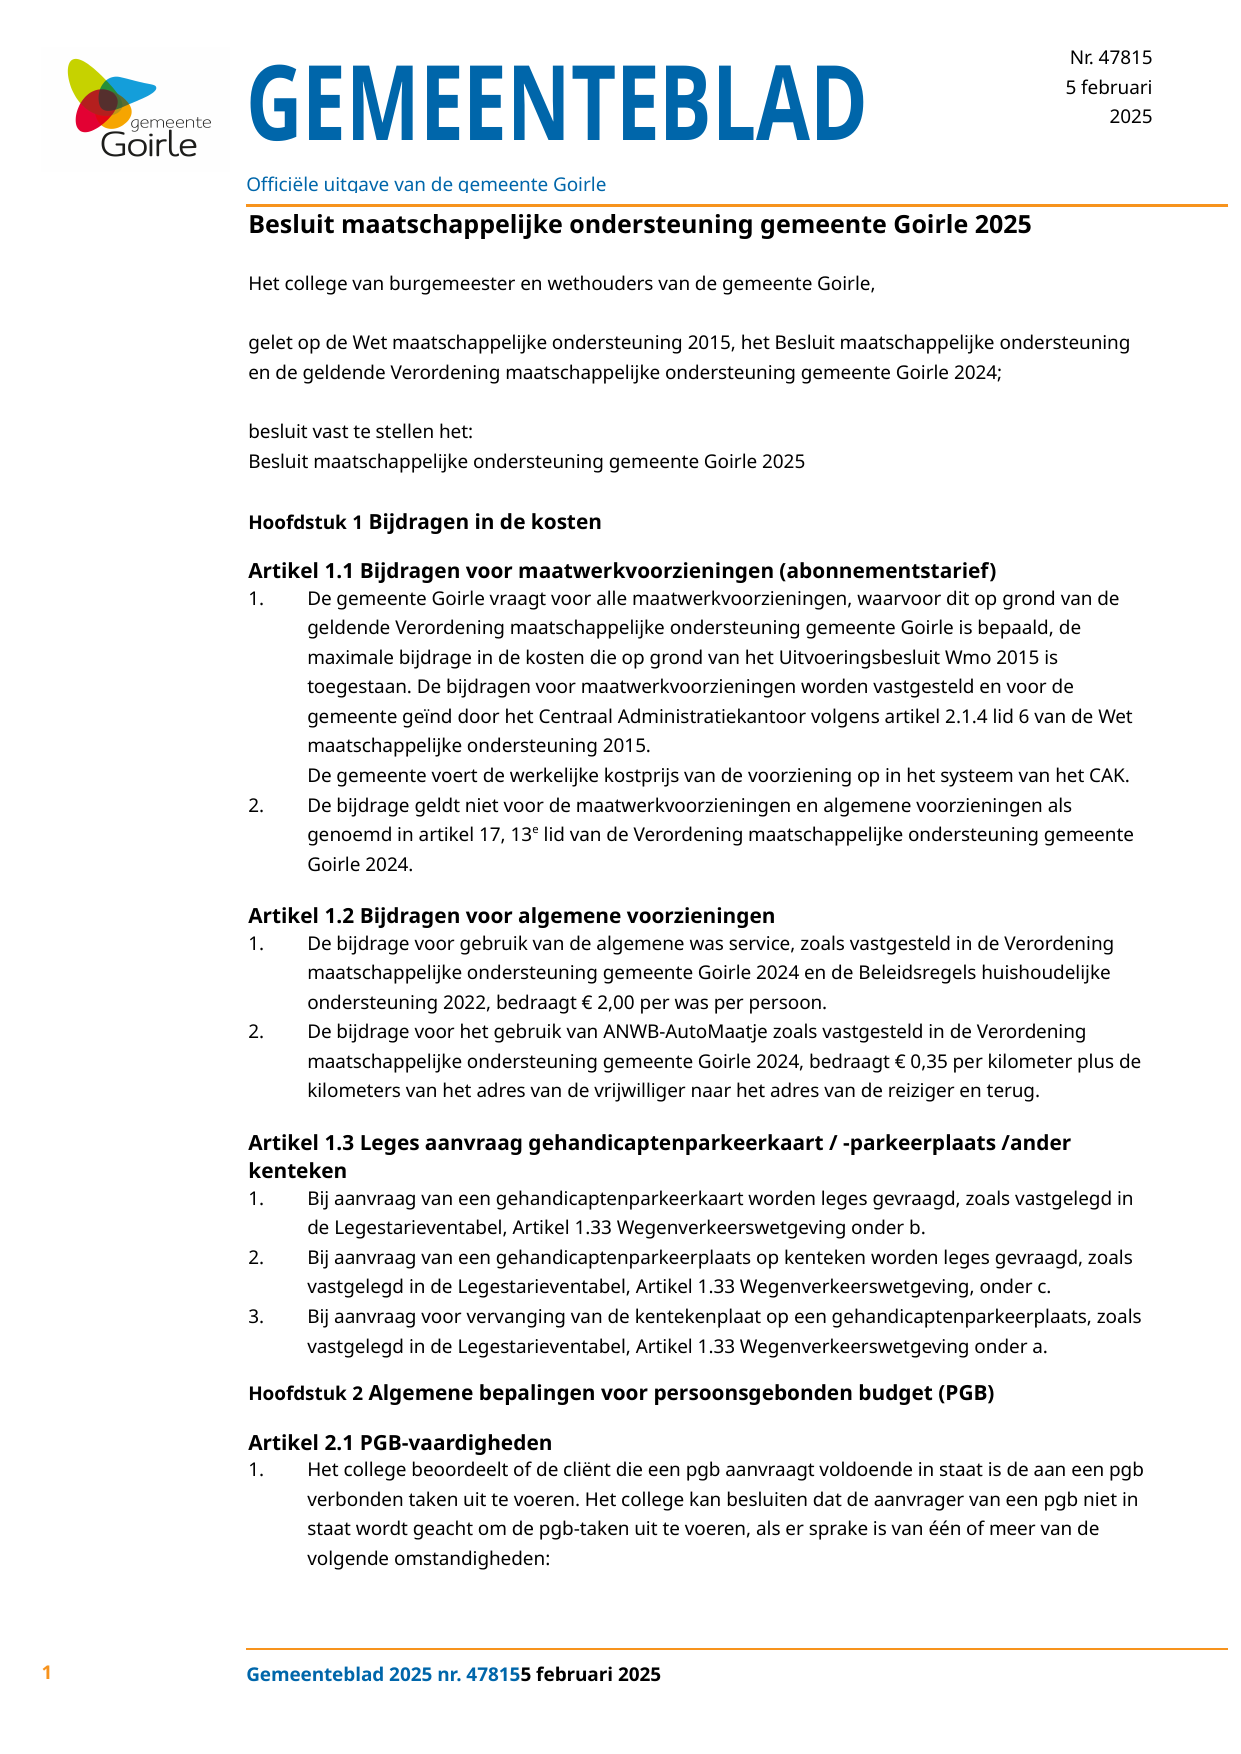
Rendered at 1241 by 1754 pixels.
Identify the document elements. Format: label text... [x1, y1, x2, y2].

list Bij aanvraag van een gehandicaptenparkeerkaart worden leges gevraagd, zoals vastgelegd in de Legestarieventabel, Artikel 1.33 Wegenverkeerswetgeving onder b. [248, 1185, 1152, 1240]
list De gemeente voert de werkelijke kostprijs van de voorziening op in het systeem van het CAK. [248, 762, 1152, 788]
picture [41, 47, 231, 172]
text Hoofdstuk 2 Algemene bepalingen voor persoonsgebonden budget (PGB) [248, 1378, 1152, 1407]
text Artikel 1.1 Bijdragen voor maatwerkvoorzieningen (abonnementstarief) [248, 556, 1152, 585]
text Artikel 2.1 PGB-vaardigheden [248, 1428, 1152, 1456]
list Het college beoordeelt of de cliënt die een pgb aanvraagt voldoende in staat is de aan een pgb verbonden taken uit te voeren. Het college kan besluiten dat de aanvrager van een pgb niet in staat wordt geacht om de pgb-taken uit te voeren, als er sprake is van één of meer van de volgende omstandigheden: [248, 1456, 1152, 1571]
list De gemeente Goirle vraagt voor alle maatwerkvoorzieningen, waarvoor dit op grond van de geldende Verordening maatschappelijke ondersteuning gemeente Goirle is bepaald, de maximale bijdrage in de kosten die op grond van het Uitvoeringsbesluit Wmo 2015 is toegestaan. De bijdragen voor maatwerkvoorzieningen worden vastgesteld en voor de gemeente geïnd door het Centraal Administratiekantoor volgens artikel 2.1.4 lid 6 van de Wet maatschappelijke ondersteuning 2015. [248, 585, 1152, 758]
list De bijdrage voor het gebruik van ANWB-AutoMaatje zoals vastgesteld in de Verordening maatschappelijke ondersteuning gemeente Goirle 2024, bedraagt € 0,35 per kilometer plus de kilometers van het adres van de vrijwilliger naar het adres van de reiziger en terug. [248, 1018, 1152, 1103]
list Bij aanvraag voor vervanging van de kentekenplaat op een gehandicaptenparkeerplaats, zoals vastgelegd in de Legestarieventabel, Artikel 1.33 Wegenverkeerswetgeving onder a. [248, 1303, 1152, 1359]
text Artikel 1.2 Bijdragen voor algemene voorzieningen [248, 901, 1152, 930]
text Besluit maatschappelijke ondersteuning gemeente Goirle 2025 [248, 207, 1152, 241]
list De bijdrage voor gebruik van de algemene was service, zoals vastgesteld in de Verordening maatschappelijke ondersteuning gemeente Goirle 2024 en de Beleidsregels huishoudelijke ondersteuning 2022, bedraagt € 2,00 per was per persoon. [248, 930, 1152, 1015]
list De bijdrage geldt niet voor de maatwerkvoorzieningen en algemene voorzieningen als genoemd in artikel 17, 13e lid van de Verordening maatschappelijke ondersteuning gemeente Goirle 2024. [248, 792, 1152, 877]
list Bij aanvraag van een gehandicaptenparkeerplaats op kenteken worden leges gevraagd, zoals vastgelegd in de Legestarieventabel, Artikel 1.33 Wegenverkeerswetgeving, onder c. [248, 1244, 1152, 1299]
text Het college van burgemeester en wethouders van de gemeente Goirle, [248, 270, 1152, 296]
text Artikel 1.3 Leges aanvraag gehandicaptenparkeerkaart / -parkeerplaats /ander kenteken [248, 1128, 1152, 1185]
text Besluit maatschappelijke ondersteuning gemeente Goirle 2025 [248, 448, 1152, 473]
text Hoofdstuk 1 Bijdragen in de kosten [248, 507, 1152, 535]
text besluit vast te stellen het: [248, 418, 1152, 444]
text gelet op de Wet maatschappelijke ondersteuning 2015, het Besluit maatschappelijke ondersteuning en de geldende Verordening maatschappelijke ondersteuning gemeente Goirle 2024; [248, 329, 1152, 385]
